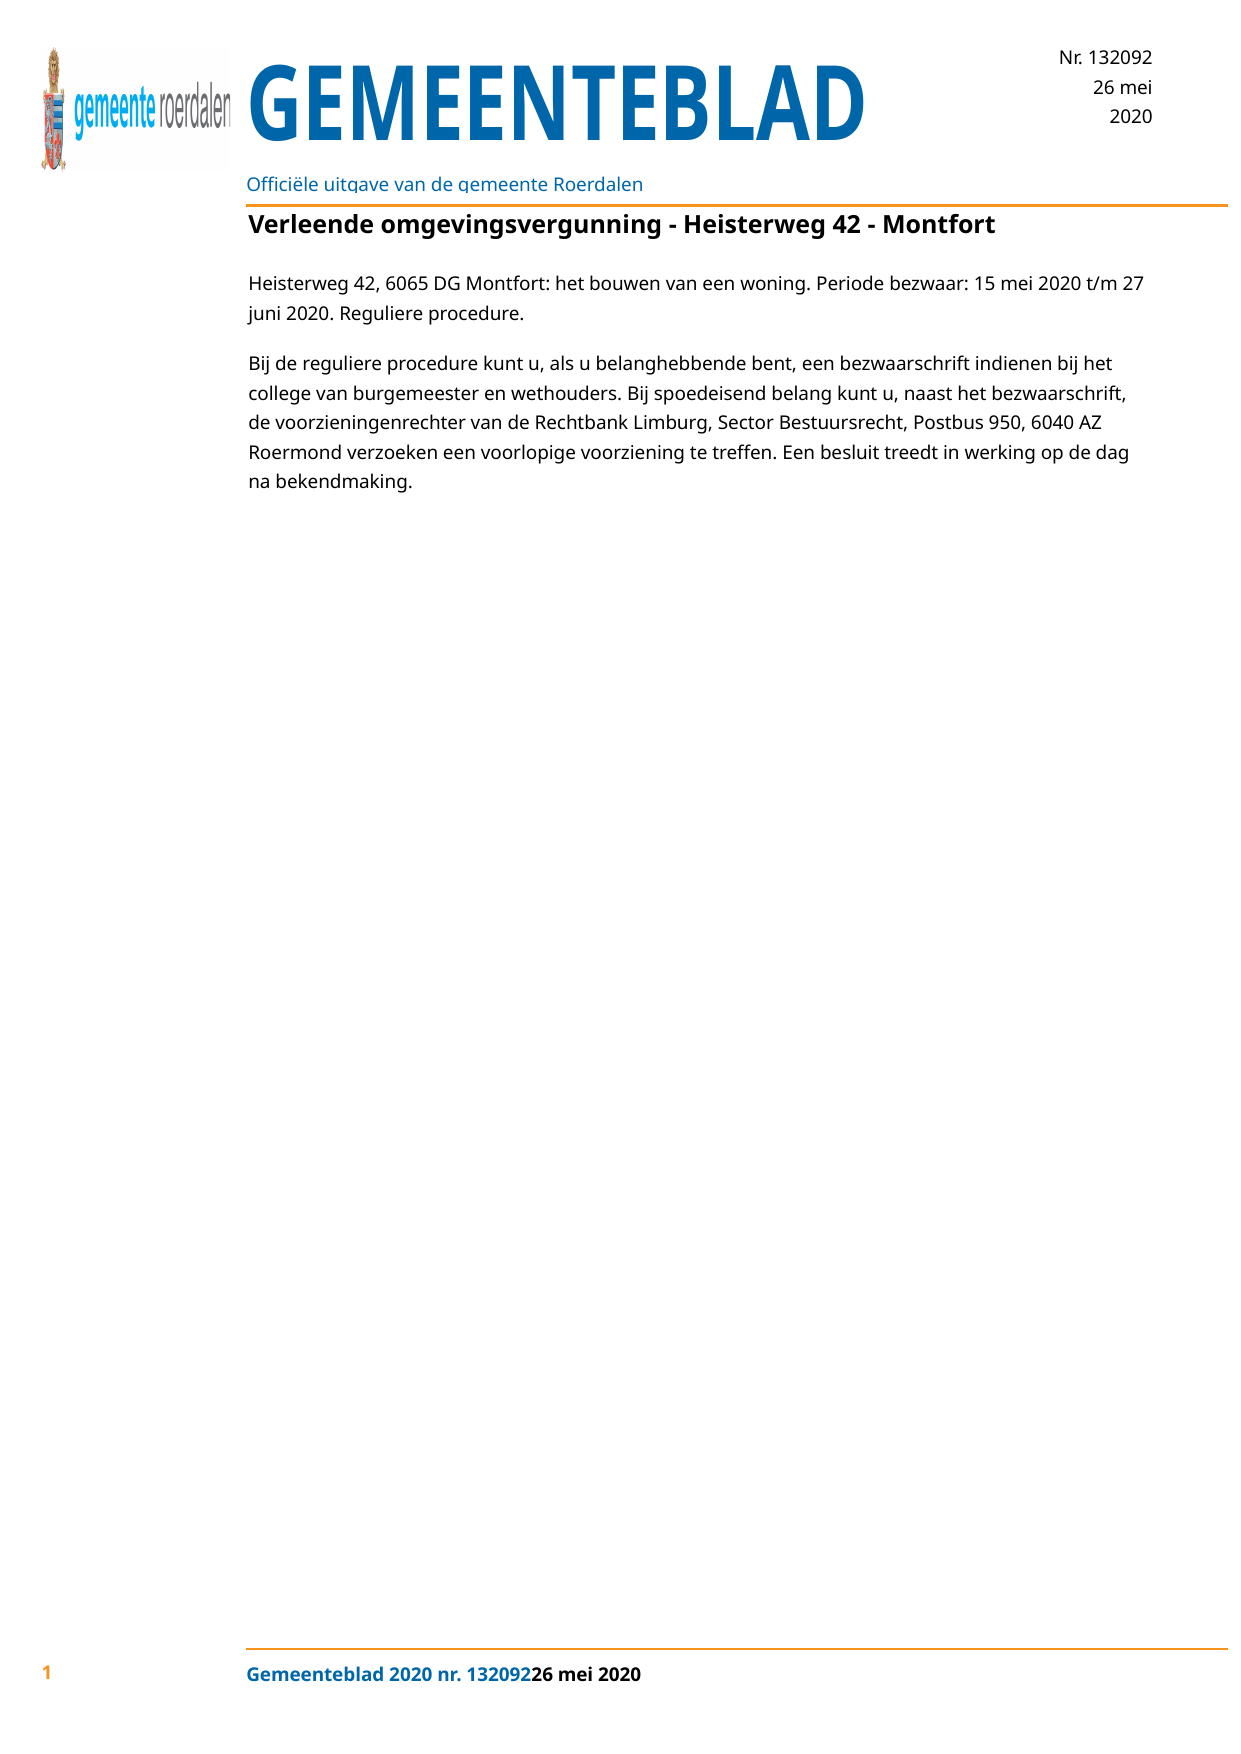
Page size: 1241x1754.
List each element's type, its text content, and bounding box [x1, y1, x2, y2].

picture [41, 47, 231, 172]
text Bij de reguliere procedure kunt u, als u belanghebbende bent, een bezwaarschrift indienen bij het college van burgemeester en wethouders. Bij spoedeisend belang kunt u, naast het bezwaarschrift, de voorzieningenrechter van de Rechtbank Limburg, Sector Bestuursrecht, Postbus 950, 6040 AZ Roermond verzoeken een voorlopige voorziening te treffen. Een besluit treedt in werking op de dag na bekendmaking. [248, 350, 1152, 494]
text Heisterweg 42, 6065 DG Montfort: het bouwen van een woning. Periode bezwaar: 15 mei 2020 t/m 27 juni 2020. Reguliere procedure. [248, 270, 1152, 326]
text Verleende omgevingsvergunning - Heisterweg 42 - Montfort [248, 207, 1152, 241]
